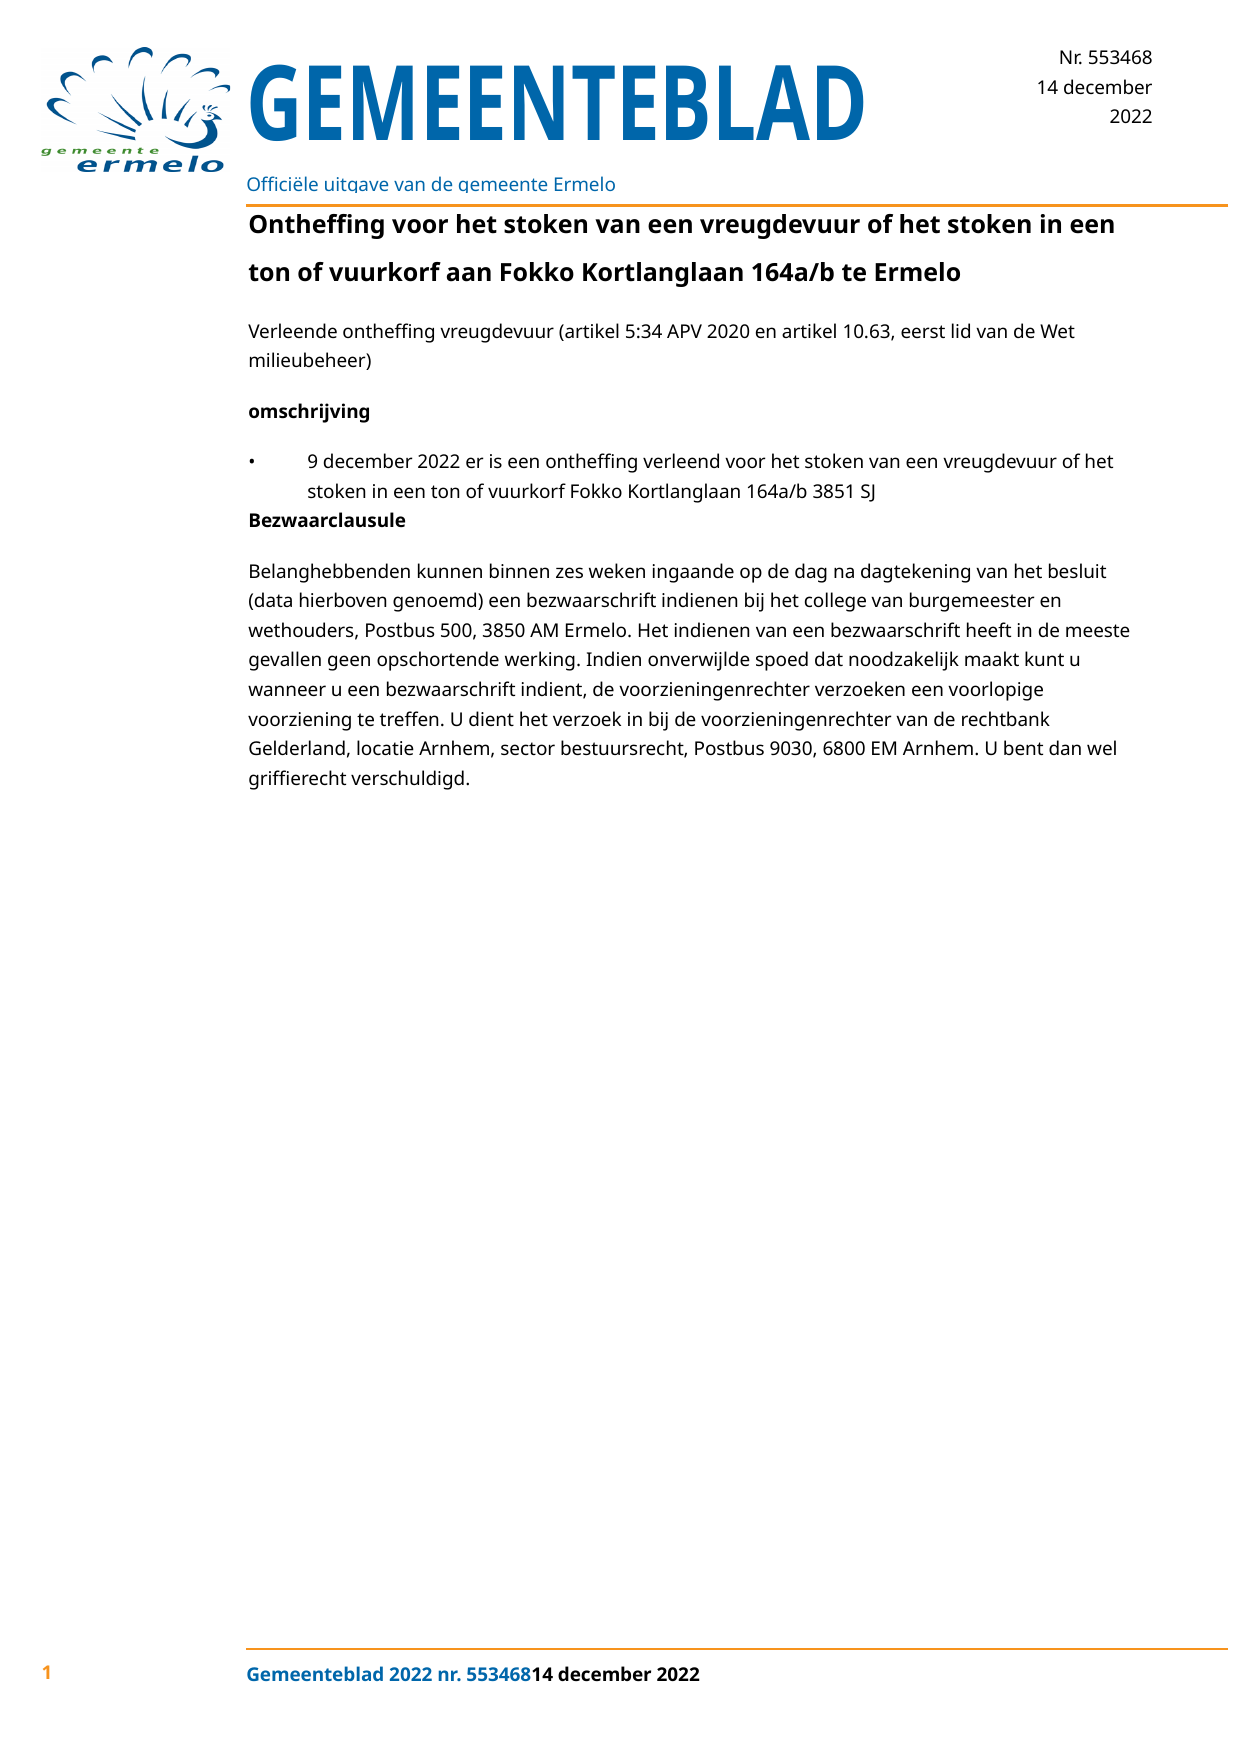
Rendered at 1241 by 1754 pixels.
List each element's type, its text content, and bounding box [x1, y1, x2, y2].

text Bezwaarclausule [248, 507, 1152, 533]
text Ontheffing voor het stoken van een vreugdevuur of het stoken in een ton of vuurkorf aan Fokko Kortlanglaan 164a/b te Ermelo [248, 207, 1152, 288]
list 9 december 2022 er is een ontheffing verleend voor het stoken van een vreugdevuur of het stoken in een ton of vuurkorf Fokko Kortlanglaan 164a/b 3851 SJ [248, 448, 1152, 504]
text Verleende ontheffing vreugdevuur (artikel 5:34 APV 2020 en artikel 10.63, eerst lid van de Wet milieubeheer) [248, 318, 1152, 373]
picture [41, 47, 231, 172]
text Belanghebbenden kunnen binnen zes weken ingaande op de dag na dagtekening van het besluit (data hierboven genoemd) een bezwaarschrift indienen bij het college van burgemeester en wethouders, Postbus 500, 3850 AM Ermelo. Het indienen van een bezwaarschrift heeft in de meeste gevallen geen opschortende werking. Indien onverwijlde spoed dat noodzakelijk maakt kunt u wanneer u een bezwaarschrift indient, de voorzieningenrechter verzoeken een voorlopige voorziening te treffen. U dient het verzoek in bij de voorzieningenrechter van de rechtbank Gelderland, locatie Arnhem, sector bestuursrecht, Postbus 9030, 6800 EM Arnhem. U bent dan wel griffierecht verschuldigd. [248, 558, 1152, 791]
text omschrijving [248, 398, 1152, 424]
